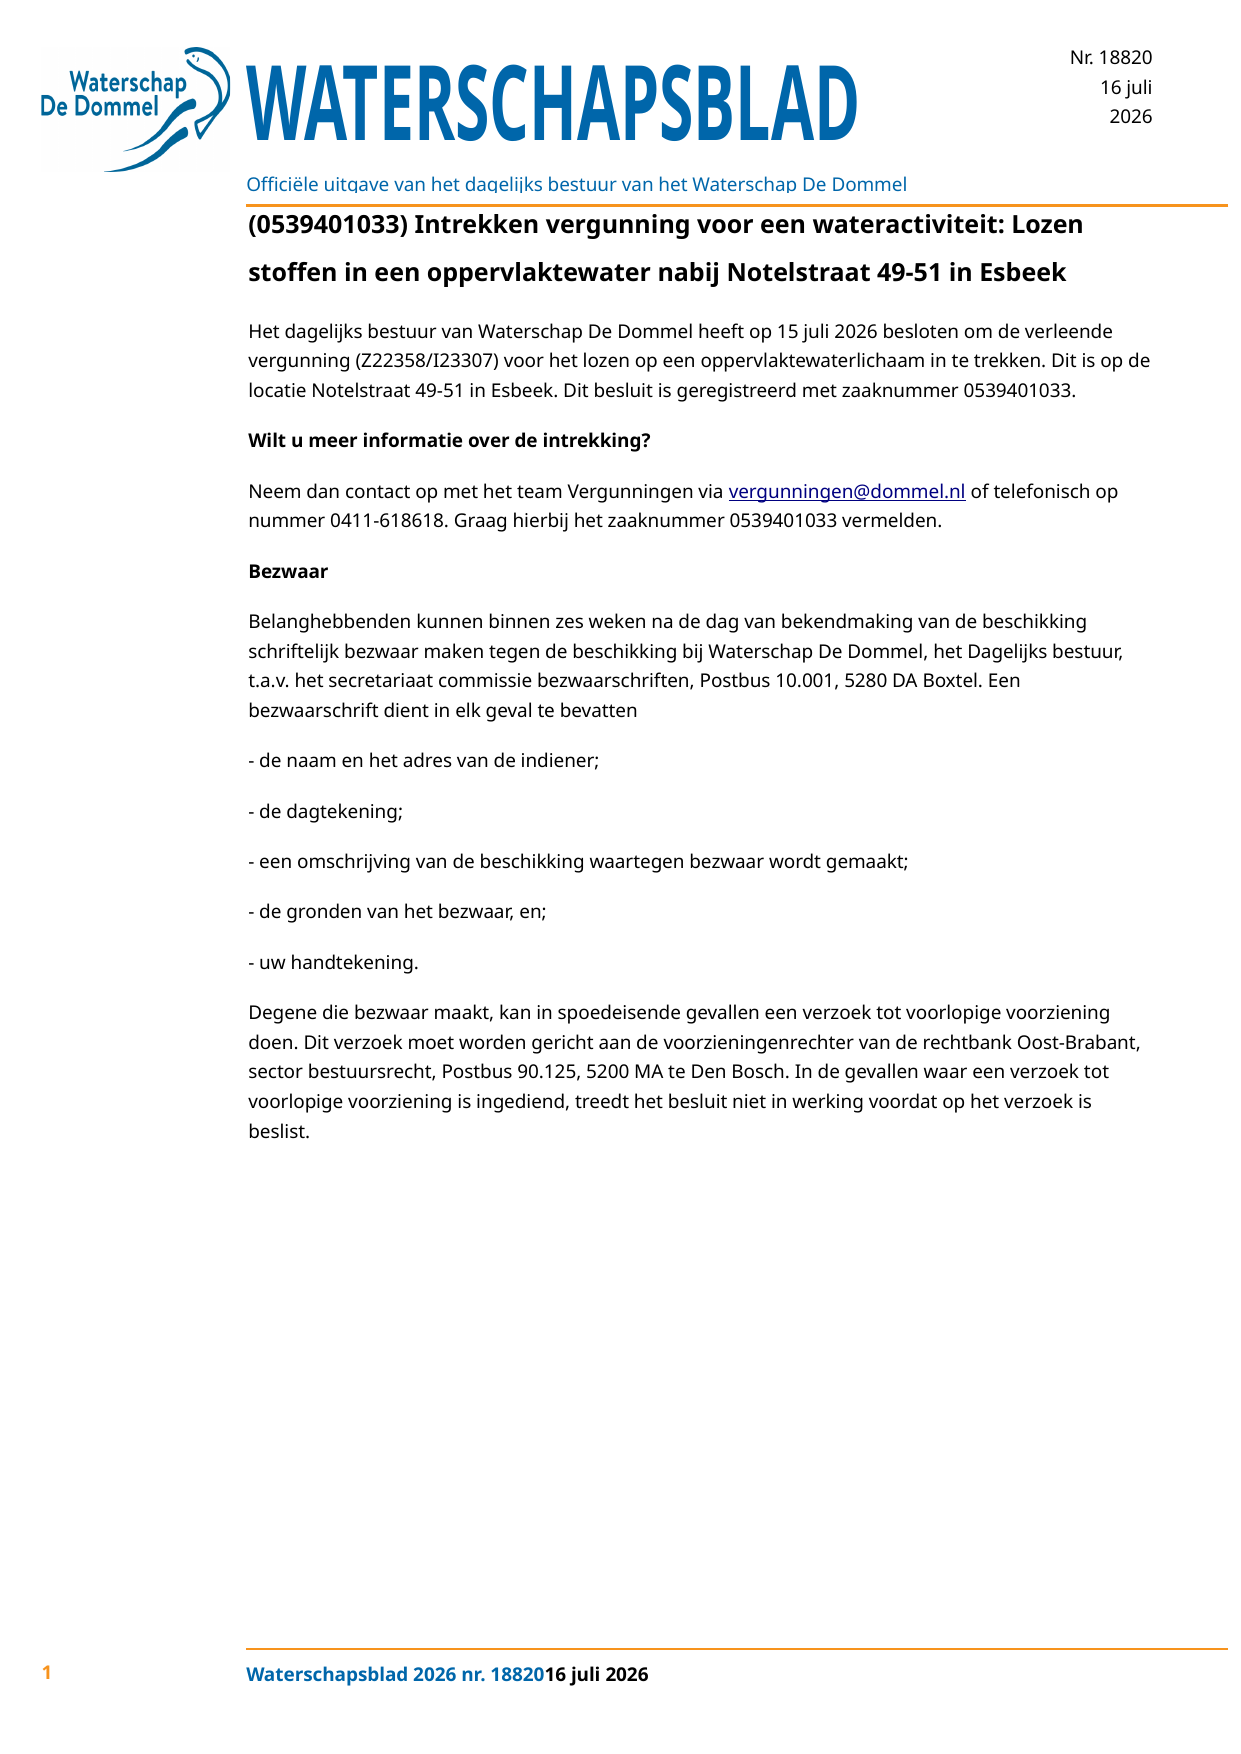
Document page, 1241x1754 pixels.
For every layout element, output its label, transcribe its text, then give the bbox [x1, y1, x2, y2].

picture [45, 99, 51, 111]
text Bezwaar [248, 558, 1152, 584]
text - uw handtekening. [248, 949, 1152, 975]
text - de gronden van het bezwaar, en; [248, 899, 1152, 924]
text Degene die bezwaar maakt, kan in spoedeisende gevallen een verzoek tot voorlopige voorziening doen. Dit verzoek moet worden gericht aan de voorzieningenrechter van de rechtbank Oost-Brabant, sector bestuursrecht, Postbus 90.125, 5200 MA te Den Bosch. In de gevallen waar een verzoek tot voorlopige voorziening is ingediend, treedt het besluit niet in werking voordat op het verzoek is beslist. [248, 999, 1152, 1144]
text (0539401033) Intrekken vergunning voor een wateractiviteit: Lozen stoffen in een oppervlaktewater nabij Notelstraat 49-51 in Esbeek [248, 207, 1152, 288]
text Belanghebbenden kunnen binnen zes weken na de dag van bekendmaking van de beschikking schriftelijk bezwaar maken tegen de beschikking bij Waterschap De Dommel, het Dagelijks bestuur, t.a.v. het secretariaat commissie bezwaarschriften, Postbus 10.001, 5280 DA Boxtel. Een bezwaarschrift dient in elk geval te bevatten [248, 608, 1152, 723]
picture [198, 118, 210, 131]
picture [204, 47, 231, 76]
text - de naam en het adres van de indiener; [248, 747, 1152, 773]
text Neem dan contact op met het team Vergunningen via vergunningen@dommel.nl of telefonisch op nummer 0411-618618. Graag hierbij het zaaknummer 0539401033 vermelden. [248, 478, 1152, 533]
picture [41, 47, 231, 172]
text Wilt u meer informatie over de intrekking? [248, 427, 1152, 453]
text Het dagelijks bestuur van Waterschap De Dommel heeft op 15 juli 2026 besloten om de verleende vergunning (Z22358/I23307) voor het lozen op een oppervlaktewaterlichaam in te trekken. Dit is op de locatie Notelstraat 49-51 in Esbeek. Dit besluit is geregistreerd met zaaknummer 0539401033. [248, 318, 1152, 403]
text - de dagtekening; [248, 798, 1152, 824]
text - een omschrijving van de beschikking waartegen bezwaar wordt gemaakt; [248, 848, 1152, 874]
